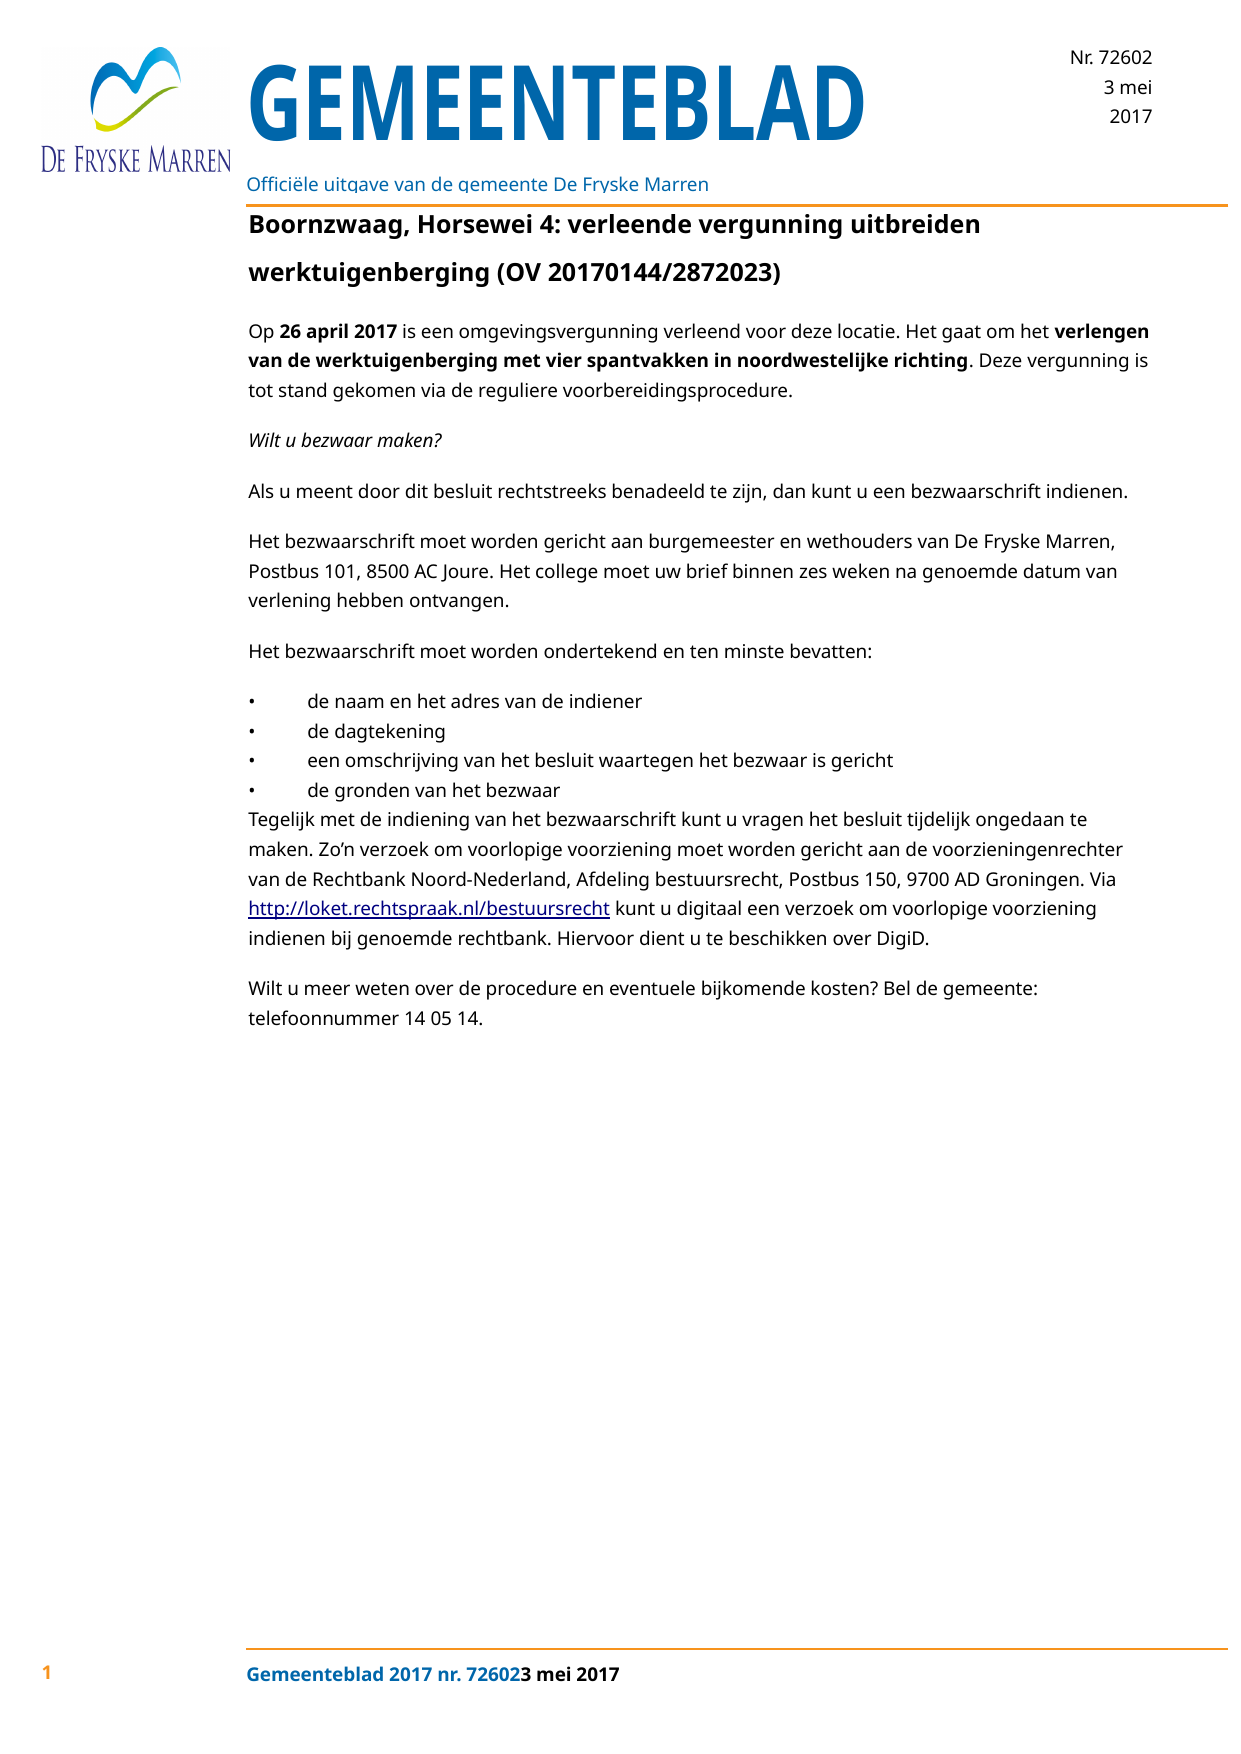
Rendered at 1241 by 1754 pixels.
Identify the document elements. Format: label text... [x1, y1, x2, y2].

picture [41, 47, 231, 172]
text Het bezwaarschrift moet worden ondertekend en ten minste bevatten: [248, 638, 1152, 664]
text Als u meent door dit besluit rechtstreeks benadeeld te zijn, dan kunt u een bezwaarschrift indienen. [248, 478, 1152, 504]
text Op 26 april 2017 is een omgevingsvergunning verleend voor deze locatie. Het gaat om het verlengen van de werktuigenberging met vier spantvakken in noordwestelijke richting. Deze vergunning is tot stand gekomen via de reguliere voorbereidingsprocedure. [248, 318, 1152, 403]
list een omschrijving van het besluit waartegen het bezwaar is gericht [248, 747, 1152, 773]
text Wilt u meer weten over de procedure en eventuele bijkomende kosten? Bel de gemeente: telefoonnummer 14 05 14. [248, 975, 1152, 1031]
text Tegelijk met de indiening van het bezwaarschrift kunt u vragen het besluit tijdelijk ongedaan te maken. Zo’n verzoek om voorlopige voorziening moet worden gericht aan de voorzieningenrechter van de Rechtbank Noord-Nederland, Afdeling bestuursrecht, Postbus 150, 9700 AD Groningen. Via http://loket.rechtspraak.nl/bestuursrecht kunt u digitaal een verzoek om voorlopige voorziening indienen bij genoemde rechtbank. Hiervoor dient u te beschikken over DigiD. [248, 807, 1152, 951]
list de gronden van het bezwaar [248, 777, 1152, 803]
text Boornzwaag, Horsewei 4: verleende vergunning uitbreiden werktuigenberging (OV 20170144/2872023) [248, 207, 1152, 288]
list de dagtekening [248, 718, 1152, 744]
text Wilt u bezwaar maken? [248, 427, 1152, 453]
list de naam en het adres van de indiener [248, 688, 1152, 714]
text Het bezwaarschrift moet worden gericht aan burgemeester en wethouders van De Fryske Marren, Postbus 101, 8500 AC Joure. Het college moet uw brief binnen zes weken na genoemde datum van verlening hebben ontvangen. [248, 528, 1152, 613]
